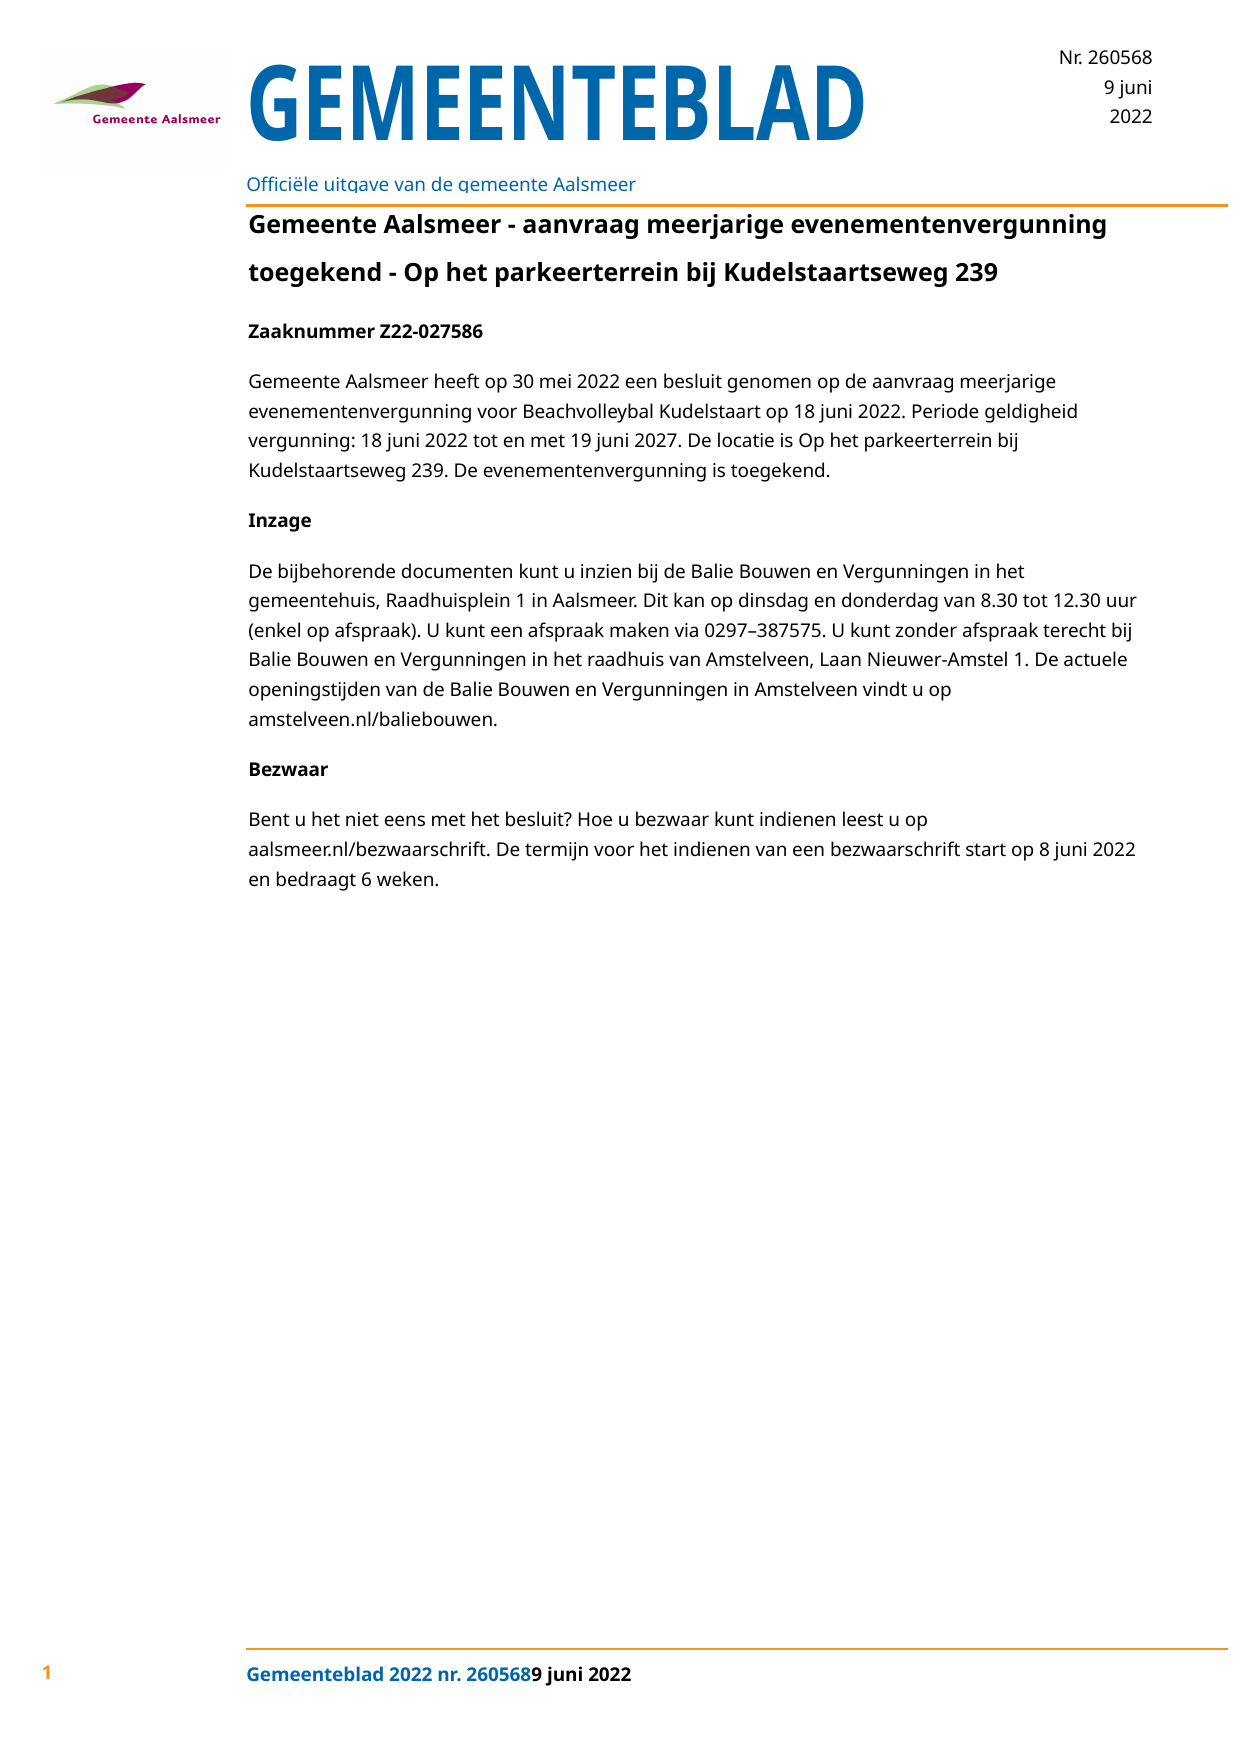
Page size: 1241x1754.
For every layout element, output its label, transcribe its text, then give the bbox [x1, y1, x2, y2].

text Inzage [248, 507, 1152, 533]
text Bent u het niet eens met het besluit? Hoe u bezwaar kunt indienen leest u op aalsmeer.nl/bezwaarschrift. De termijn voor het indienen van een bezwaarschrift start op 8 juni 2022 en bedraagt 6 weken. [248, 807, 1152, 892]
text Bezwaar [248, 756, 1152, 782]
text De bijbehorende documenten kunt u inzien bij de Balie Bouwen en Vergunningen in het gemeentehuis, Raadhuisplein 1 in Aalsmeer. Dit kan op dinsdag en donderdag van 8.30 tot 12.30 uur (enkel op afspraak). U kunt een afspraak maken via 0297–387575. U kunt zonder afspraak terecht bij Balie Bouwen en Vergunningen in het raadhuis van Amstelveen, Laan Nieuwer-Amstel 1. De actuele openingstijden van de Balie Bouwen en Vergunningen in Amstelveen vindt u op amstelveen.nl/baliebouwen. [248, 558, 1152, 732]
text Zaaknummer Z22-027586 [248, 318, 1152, 344]
text Gemeente Aalsmeer - aanvraag meerjarige evenementenvergunning toegekend - Op het parkeerterrein bij Kudelstaartseweg 239 [248, 207, 1152, 288]
text Gemeente Aalsmeer heeft op 30 mei 2022 een besluit genomen op de aanvraag meerjarige evenementenvergunning voor Beachvolleybal Kudelstaart op 18 juni 2022. Periode geldigheid vergunning: 18 juni 2022 tot en met 19 juni 2027. De locatie is Op het parkeerterrein bij Kudelstaartseweg 239. De evenementenvergunning is toegekend. [248, 368, 1152, 483]
picture [41, 47, 231, 172]
